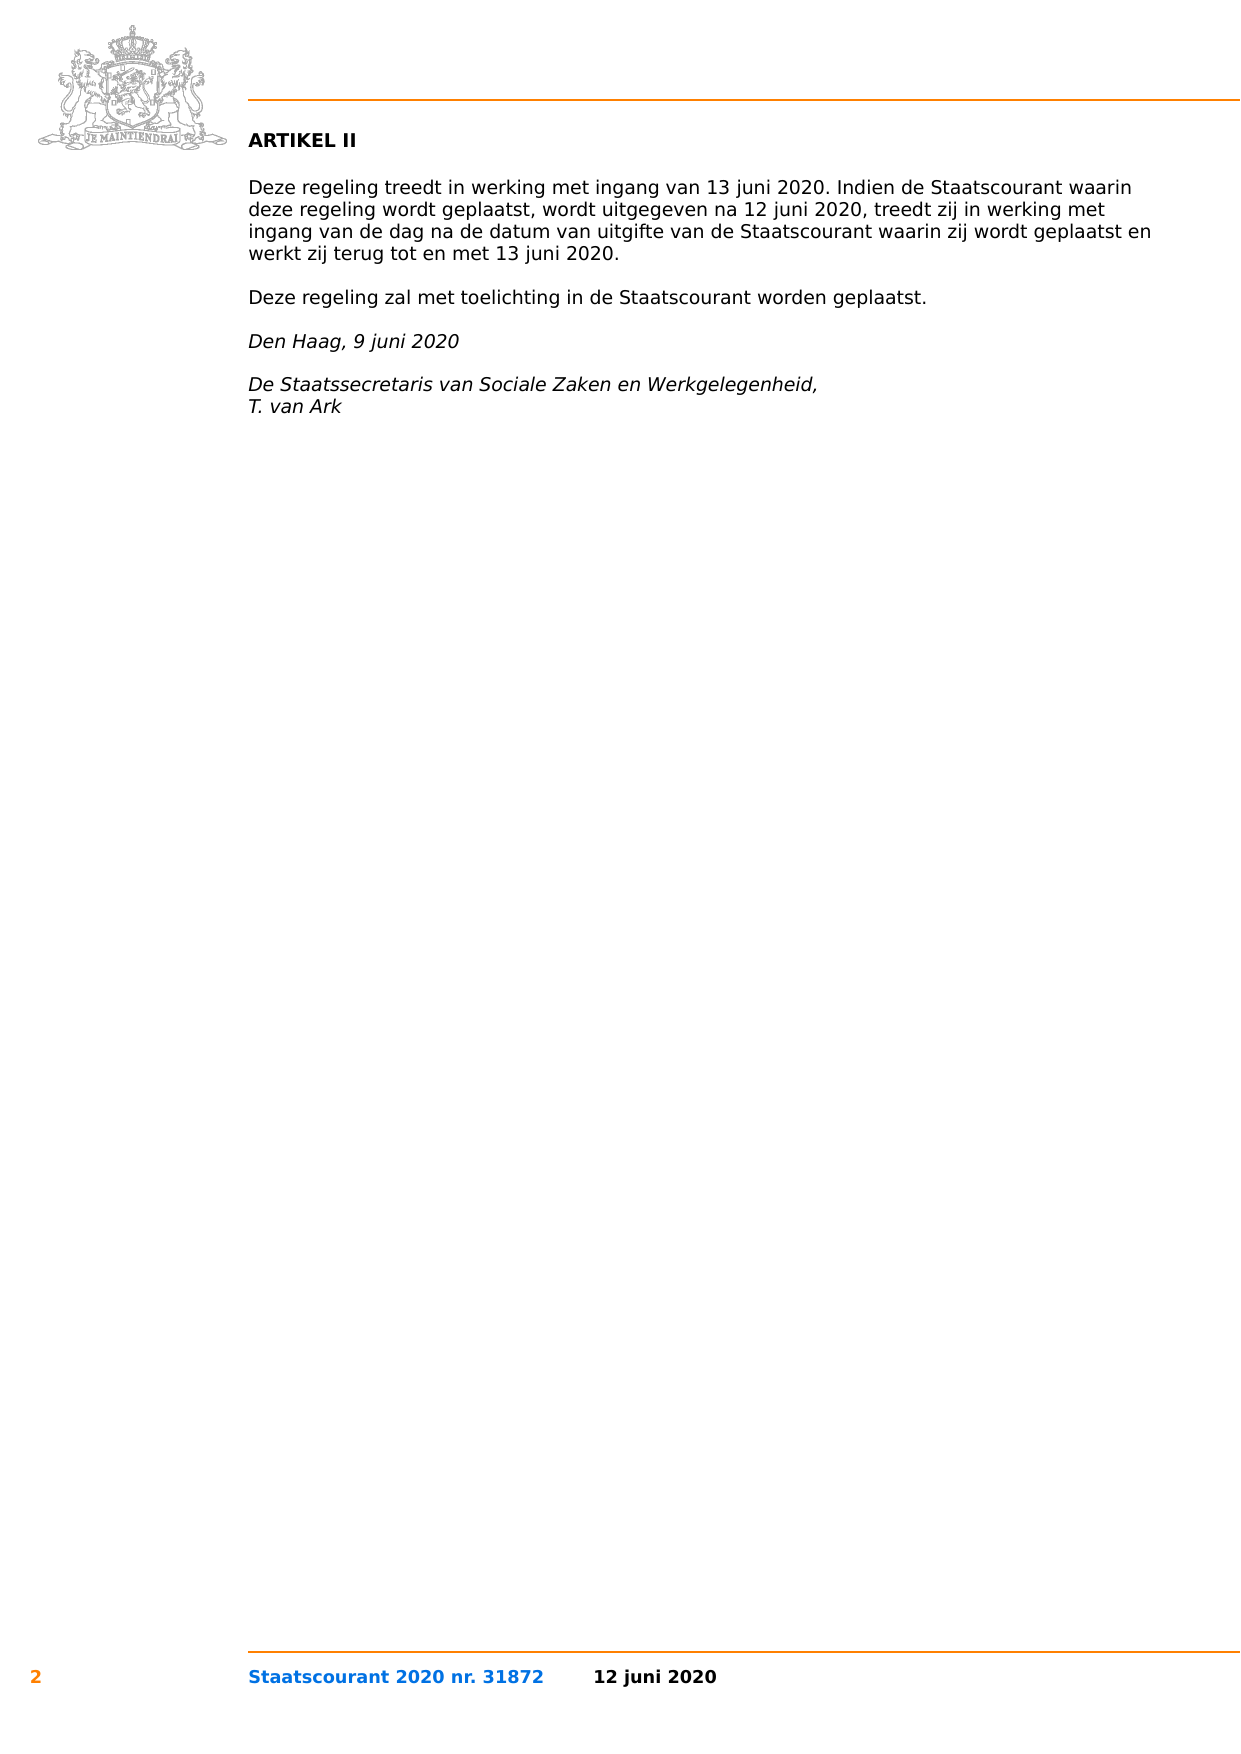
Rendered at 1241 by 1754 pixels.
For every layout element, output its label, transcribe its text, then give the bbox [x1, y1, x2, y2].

text Deze regeling zal met toelichting in de Staatscourant worden geplaatst. [248, 287, 1163, 309]
text Deze regeling treedt in werking met ingang van 13 juni 2020. Indien de Staatscourant waarin deze regeling wordt geplaatst, wordt uitgegeven na 12 juni 2020, treedt zij in werking met ingang van de dag na de datum van uitgifte van de Staatscourant waarin zij wordt geplaatst en werkt zij terug tot en met 13 juni 2020. [248, 177, 1163, 265]
picture [38, 25, 227, 150]
text Den Haag, 9 juni 2020 [248, 331, 1163, 352]
subtitle ARTIKEL II [248, 130, 1163, 152]
text De Staatssecretaris van Sociale Zaken en Werkgelegenheid, T. van Ark [248, 374, 1163, 418]
